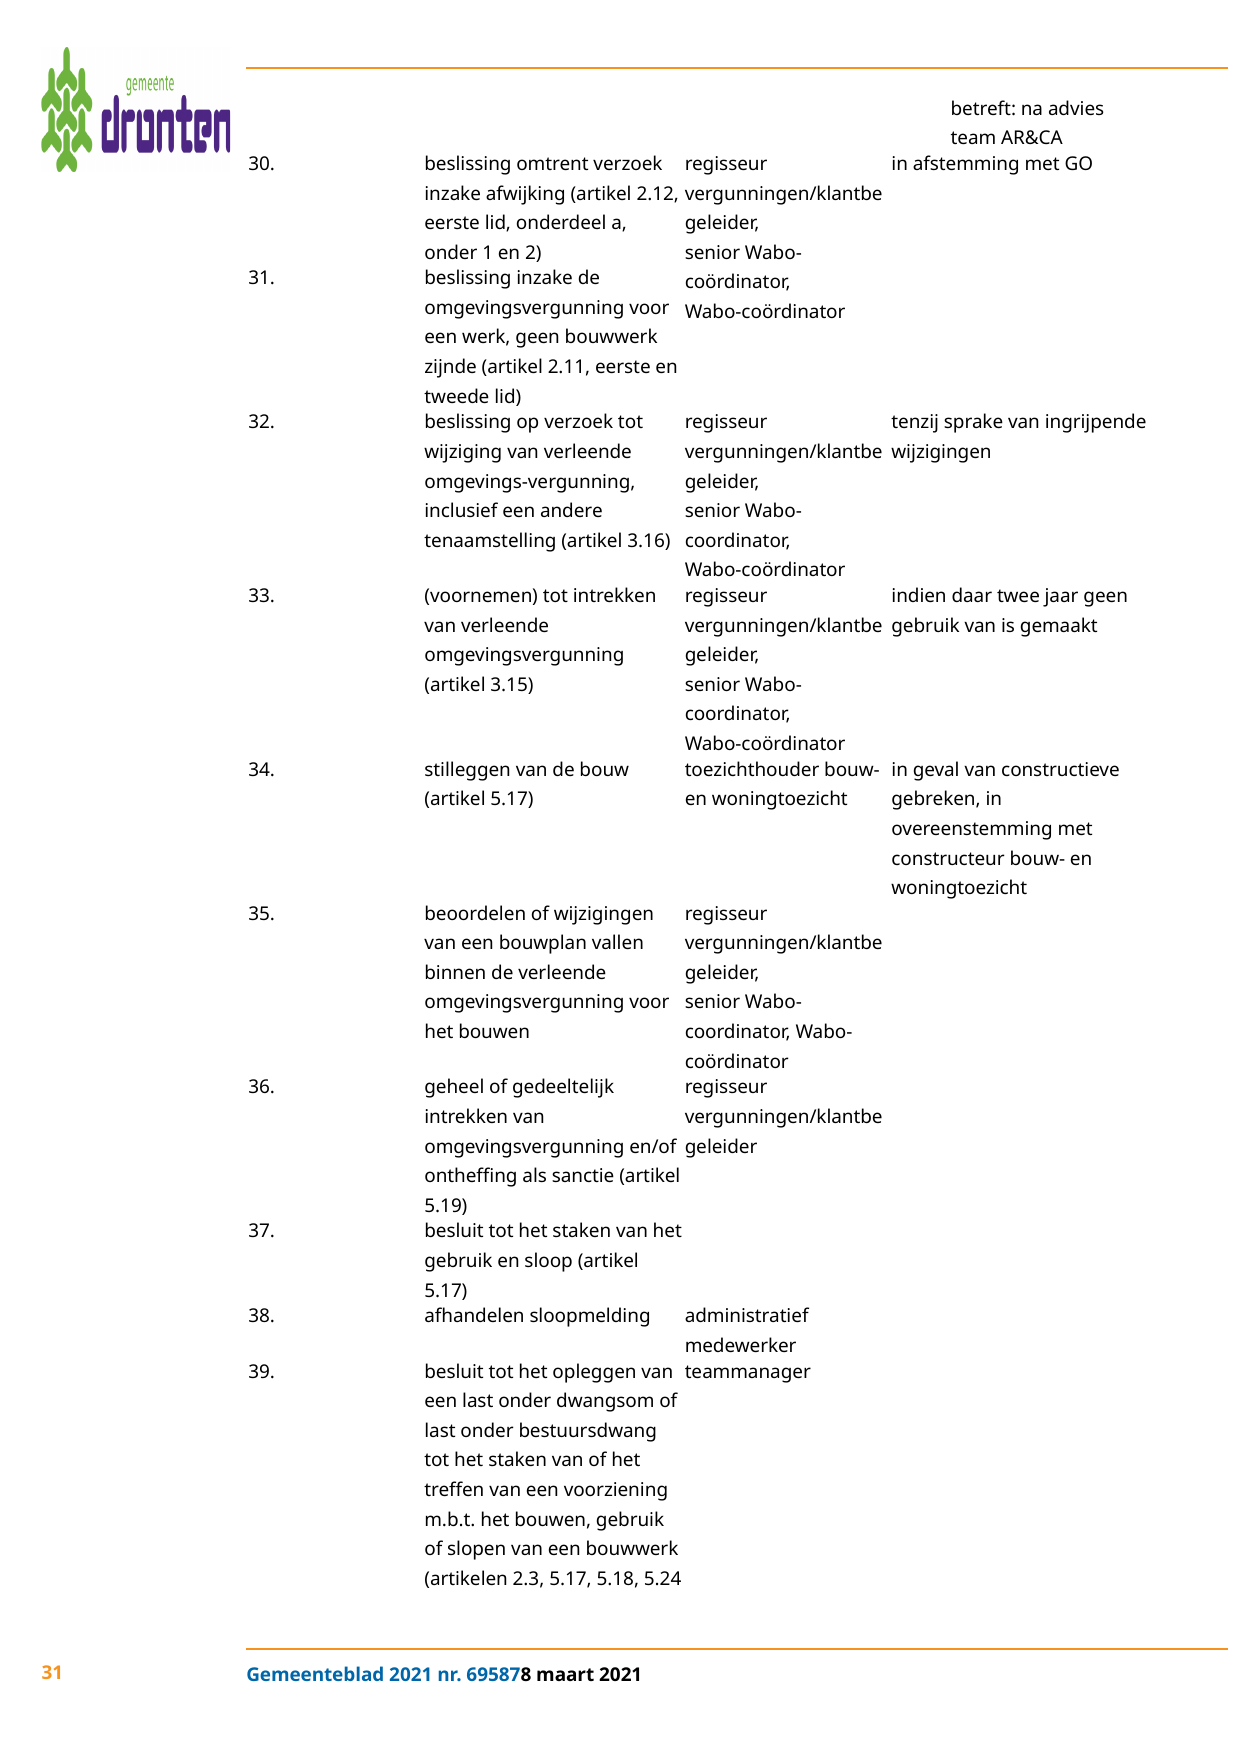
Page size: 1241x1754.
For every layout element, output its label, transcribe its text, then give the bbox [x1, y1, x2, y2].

table_cell betreft: na advies team AR&CA [891, 95, 1152, 150]
table_cell 32. [248, 409, 424, 582]
table_cell regisseur vergunningen/klantbegeleider, senior Wabo-coordinator, Wabo-coördinator [685, 409, 891, 582]
table_cell [248, 95, 424, 150]
table_cell teammanager [685, 1358, 891, 1591]
table_cell stilleggen van de bouw (artikel 5.17) [424, 756, 684, 900]
table_cell regisseur vergunningen/klantbegeleider [685, 1074, 891, 1303]
table_cell [424, 95, 684, 150]
table_cell regisseur vergunningen/klantbegeleider, senior Wabo-coordinator, Wabo-coördinator [685, 582, 891, 756]
table_cell beslissing inzake de omgevingsvergunning voor een werk, geen bouwwerk zijnde (artikel 2.11, eerste en tweede lid) [424, 265, 684, 409]
table_cell 39. [248, 1358, 424, 1591]
table_cell beoordelen of wijzigingen van een bouwplan vallen binnen de verleende omgevingsvergunning voor het bouwen [424, 900, 684, 1074]
table_cell in geval van constructieve gebreken, in overeenstemming met constructeur bouw- en woningtoezicht [891, 756, 1152, 900]
table_cell 38. [248, 1303, 424, 1358]
table_cell 30. [248, 150, 424, 264]
table_cell in afstemming met GO [891, 150, 1152, 409]
table_cell [891, 1358, 1152, 1591]
table_cell 36. [248, 1074, 424, 1218]
table_cell (voornemen) tot intrekken van verleende omgevingsvergunning (artikel 3.15) [424, 582, 684, 756]
table_cell administratief medewerker [685, 1303, 891, 1358]
table_cell [685, 95, 891, 150]
table_cell toezichthouder bouw- en woningtoezicht [685, 756, 891, 900]
table_cell 34. [248, 756, 424, 900]
table_cell 33. [248, 582, 424, 756]
table_cell regisseur vergunningen/klantbegeleider, senior Wabo-coördinator, Wabo-coördinator [685, 150, 891, 409]
table_cell geheel of gedeeltelijk intrekken van omgevingsvergunning en/of ontheffing als sanctie (artikel 5.19) [424, 1074, 684, 1218]
table_cell besluit tot het opleggen van een last onder dwangsom of last onder bestuursdwang tot het staken van of het treffen van een voorziening m.b.t. het bouwen, gebruik of slopen van een bouwwerk (artikelen 2.3, 5.17, 5.18, 5.24 [424, 1358, 684, 1591]
table_cell afhandelen sloopmelding [424, 1303, 684, 1358]
table_cell 35. [248, 900, 424, 1074]
table_cell [891, 1303, 1152, 1358]
table_cell [891, 900, 1152, 1074]
table_cell [891, 1074, 1152, 1303]
table_cell 37. [248, 1218, 424, 1303]
table_cell tenzij sprake van ingrijpende wijzigingen [891, 409, 1152, 582]
table_cell besluit tot het staken van het gebruik en sloop (artikel 5.17) [424, 1218, 684, 1303]
table_cell regisseur vergunningen/klantbegeleider, senior Wabo-coordinator, Wabo-coördinator [685, 900, 891, 1074]
picture [41, 47, 231, 172]
table_cell indien daar twee jaar geen gebruik van is gemaakt [891, 582, 1152, 756]
table_cell 31. [248, 265, 424, 409]
table_cell beslissing op verzoek tot wijziging van verleende omgevings-vergunning, inclusief een andere tenaamstelling (artikel 3.16) [424, 409, 684, 582]
table_cell beslissing omtrent verzoek inzake afwijking (artikel 2.12, eerste lid, onderdeel a, onder 1 en 2) [424, 150, 684, 264]
